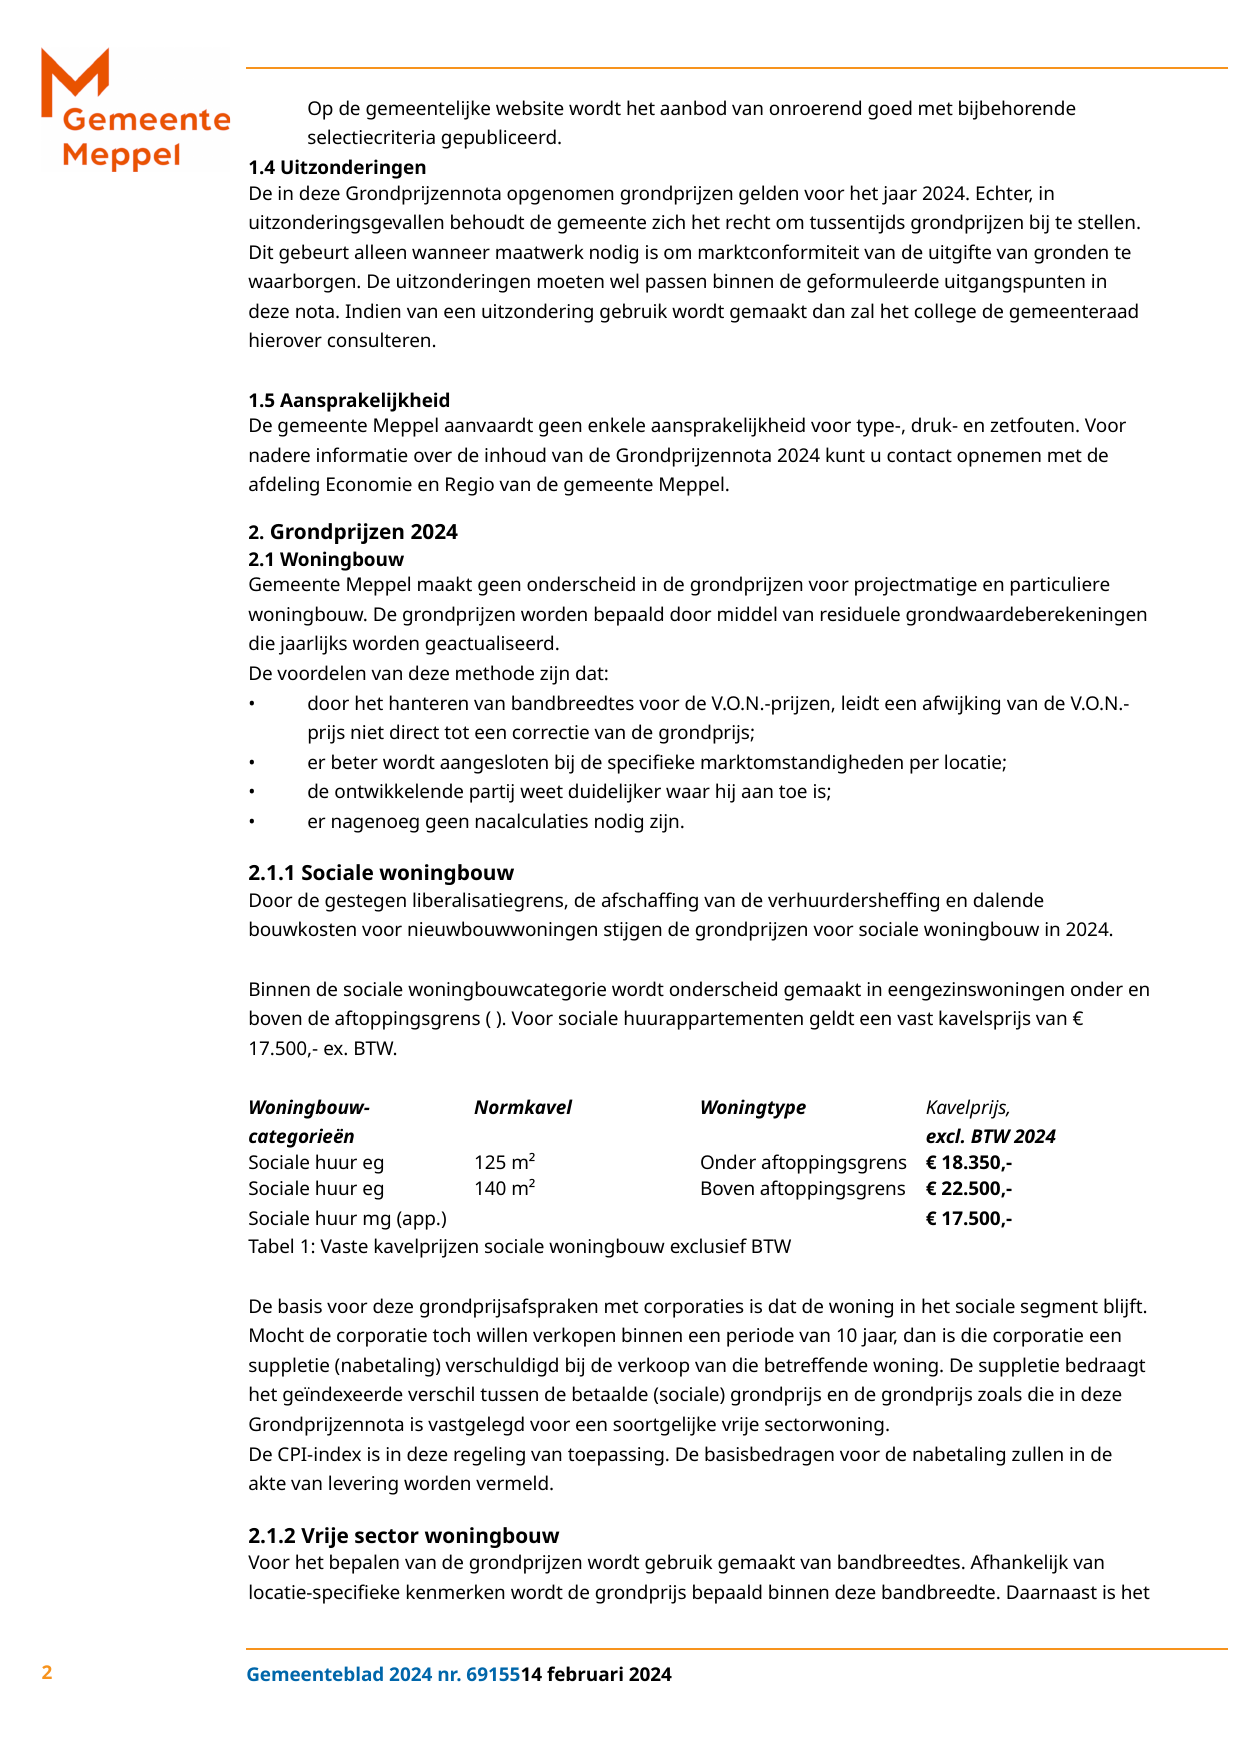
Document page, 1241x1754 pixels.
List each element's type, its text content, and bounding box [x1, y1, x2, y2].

table_cell 125 m² [474, 1150, 700, 1175]
text Tabel 1: Vaste kavelprijzen sociale woningbouw exclusief BTW [248, 1234, 1152, 1259]
table_cell Sociale huur eg [248, 1150, 474, 1175]
table_cell 140 m² [474, 1175, 700, 1231]
picture [41, 47, 231, 172]
table_cell € 18.350,- [926, 1150, 1152, 1175]
text 2.1.1 Sociale woningbouw [248, 858, 1152, 887]
table_cell Onder aftoppingsgrens [700, 1150, 926, 1175]
table_cell Boven aftoppingsgrens [700, 1175, 926, 1231]
table_cell Sociale huur eg Sociale huur mg (app.) [248, 1175, 474, 1231]
text 2.1 Woningbouw [248, 546, 1152, 571]
text Gemeente Meppel maakt geen onderscheid in de grondprijzen voor projectmatige en particuliere woningbouw. De grondprijzen worden bepaald door middel van residuele grondwaardeberekeningen die jaarlijks worden geactualiseerd. [248, 571, 1152, 656]
text Binnen de sociale woningbouwcategorie wordt onderscheid gemaakt in eengezinswoningen onder en boven de aftoppingsgrens ( ). Voor sociale huurappartementen geldt een vast kavelsprijs van € 17.500,- ex. BTW. [248, 976, 1152, 1061]
list door het hanteren van bandbreedtes voor de V.O.N.-prijzen, leidt een afwijking van de V.O.N.-prijs niet direct tot een correctie van de grondprijs; [248, 690, 1152, 745]
text De voordelen van deze methode zijn dat: [248, 660, 1152, 686]
text 2.1.2 Vrije sector woningbouw [248, 1521, 1152, 1549]
table_header Woningtype [700, 1094, 926, 1149]
list er beter wordt aangesloten bij de specifieke marktomstandigheden per locatie; [248, 749, 1152, 775]
text 1.5 Aansprakelijkheid [248, 387, 1152, 412]
text Voor het bepalen van de grondprijzen wordt gebruik gemaakt van bandbreedtes. Afhankelijk van locatie-specifieke kenmerken wordt de grondprijs bepaald binnen deze bandbreedte. Daarnaast is het [248, 1549, 1152, 1604]
list er nagenoeg geen nacalculaties nodig zijn. [248, 808, 1152, 834]
text De gemeente Meppel aanvaardt geen enkele aansprakelijkheid voor type-, druk- en zetfouten. Voor nadere informatie over de inhoud van de Grondprijzennota 2024 kunt u contact opnemen met de afdeling Economie en Regio van de gemeente Meppel. [248, 412, 1152, 497]
text 2. Grondprijzen 2024 [248, 517, 1152, 546]
text Door de gestegen liberalisatiegrens, de afschaffing van de verhuurdersheffing en dalende bouwkosten voor nieuwbouwwoningen stijgen de grondprijzen voor sociale woningbouw in 2024. [248, 887, 1152, 942]
table_header Normkavel [474, 1094, 700, 1149]
table_cell € 22.500,- € 17.500,- [926, 1175, 1152, 1231]
text De CPI-index is in deze regeling van toepassing. De basisbedragen voor de nabetaling zullen in de akte van levering worden vermeld. [248, 1441, 1152, 1496]
table_header Woningbouw-categorieën [248, 1094, 474, 1149]
text De basis voor deze grondprijsafspraken met corporaties is dat de woning in het sociale segment blijft. Mocht de corporatie toch willen verkopen binnen een periode van 10 jaar, dan is die corporatie een suppletie (nabetaling) verschuldigd bij de verkoop van die betreffende woning. De suppletie bedraagt het geïndexeerde verschil tussen de betaalde (sociale) grondprijs en de grondprijs zoals die in deze Grondprijzennota is vastgelegd voor een soortgelijke vrije sectorwoning. [248, 1293, 1152, 1437]
list Op de gemeentelijke website wordt het aanbod van onroerend goed met bijbehorende selectiecriteria gepubliceerd. [248, 95, 1152, 150]
text De in deze Grondprijzennota opgenomen grondprijzen gelden voor het jaar 2024. Echter, in uitzonderingsgevallen behoudt de gemeente zich het recht om tussentijds grondprijzen bij te stellen. Dit gebeurt alleen wanneer maatwerk nodig is om marktconformiteit van de uitgifte van gronden te waarborgen. De uitzonderingen moeten wel passen binnen de geformuleerde uitgangspunten in deze nota. Indien van een uitzondering gebruik wordt gemaakt dan zal het college de gemeenteraad hierover consulteren. [248, 180, 1152, 353]
table_header Kavelprijs, excl. BTW 2024 [926, 1094, 1152, 1149]
text 1.4 Uitzonderingen [248, 154, 1152, 180]
list de ontwikkelende partij weet duidelijker waar hij aan toe is; [248, 778, 1152, 804]
